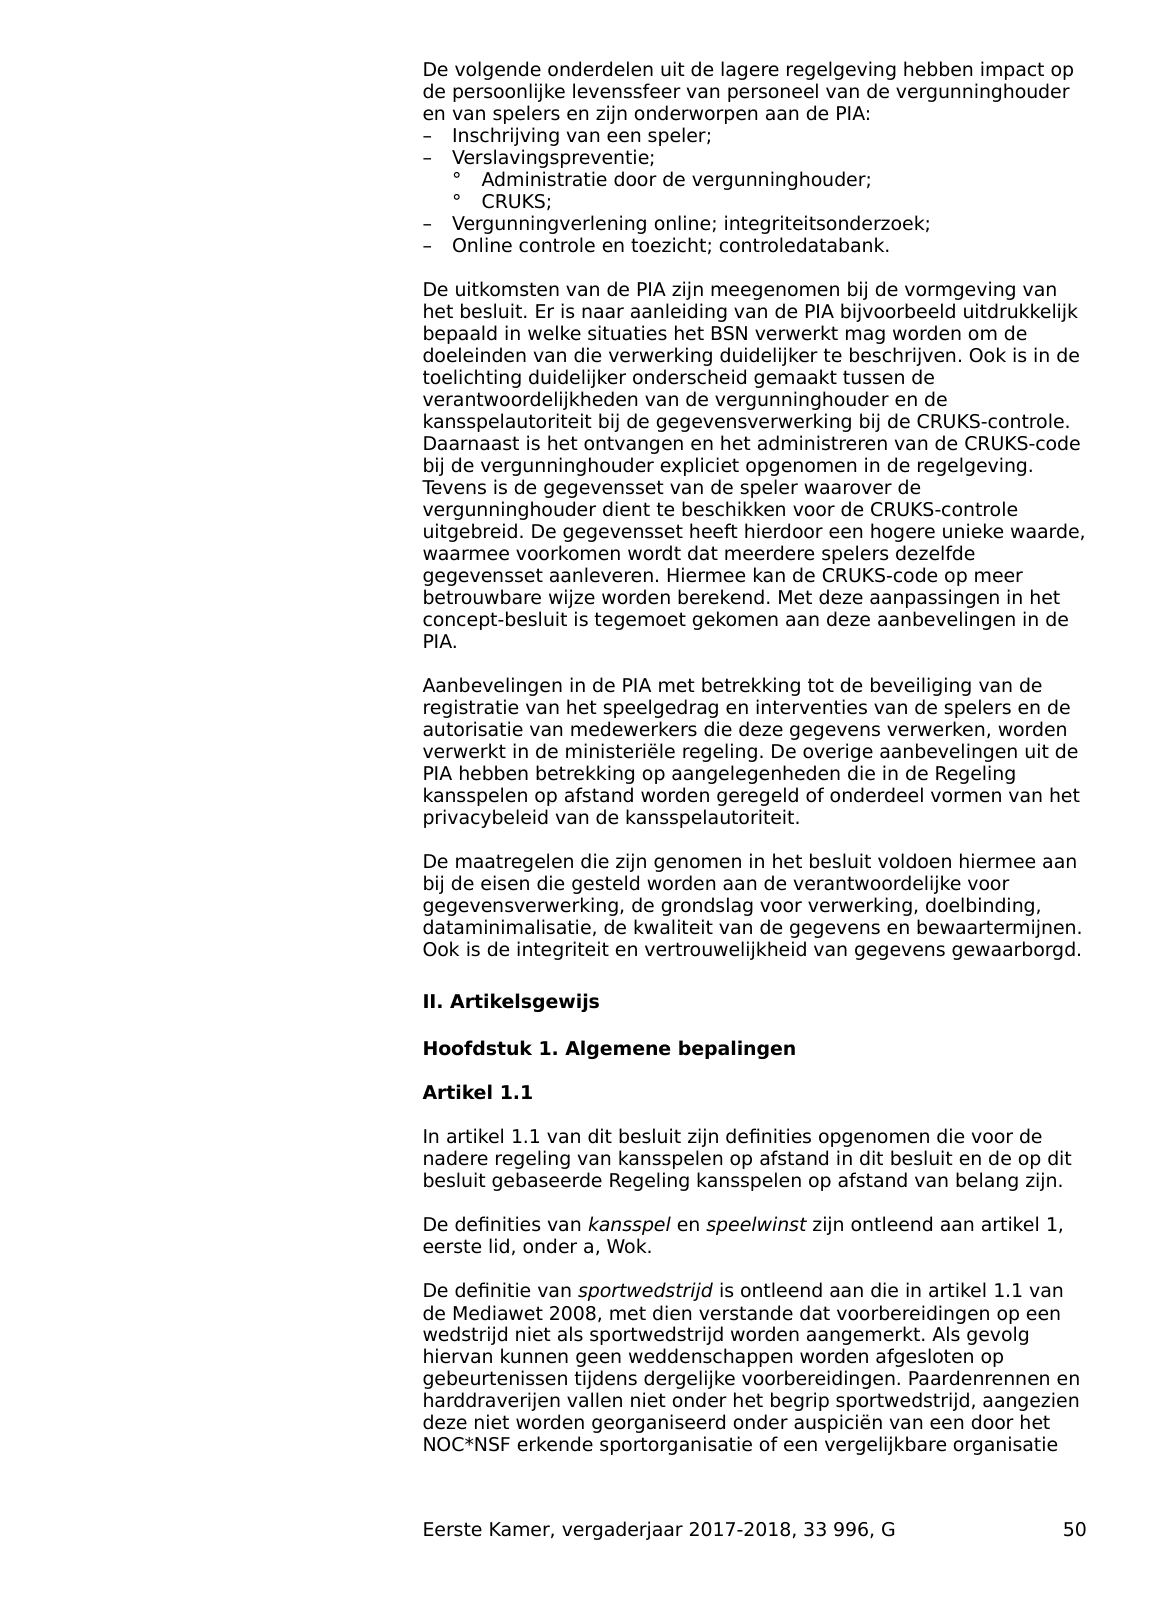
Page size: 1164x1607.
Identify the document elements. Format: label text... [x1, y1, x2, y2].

text – Inschrijving van een speler; [422, 125, 1087, 147]
subtitle Artikel 1.1 [422, 1082, 1087, 1104]
text De maatregelen die zijn genomen in het besluit voldoen hiermee aan bij de eisen die gesteld worden aan de verantwoordelijke voor gegevensverwerking, de grondslag voor verwerking, doelbinding, dataminimalisatie, de kwaliteit van de gegevens en bewaartermijnen. Ook is de integriteit en vertrouwelijkheid van gegevens gewaarborgd. [422, 851, 1087, 961]
subtitle II. Artikelsgewijs [422, 991, 1087, 1013]
text – Verslavingspreventie; [422, 147, 1087, 169]
text – Online controle en toezicht; controledatabank. [422, 235, 1087, 257]
text De volgende onderdelen uit de lagere regelgeving hebben impact op de persoonlijke levenssfeer van personeel van de vergunninghouder en van spelers en zijn onderworpen aan de PIA: [422, 59, 1087, 125]
text De definitie van sportwedstrijd is ontleend aan die in artikel 1.1 van de Mediawet 2008, met dien verstande dat voorbereidingen op een wedstrijd niet als sportwedstrijd worden aangemerkt. Als gevolg hiervan kunnen geen weddenschappen worden afgesloten op gebeurtenissen tijdens dergelijke voorbereidingen. Paardenrennen en harddraverijen vallen niet onder het begrip sportwedstrijd, aangezien deze niet worden georganiseerd onder auspiciën van een door het NOC*NSF erkende sportorganisatie of een vergelijkbare organisatie [422, 1280, 1087, 1456]
text De definities van kansspel en speelwinst zijn ontleend aan artikel 1, eerste lid, onder a, Wok. [422, 1214, 1087, 1258]
text ° Administratie door de vergunninghouder; [452, 169, 1087, 191]
text ° CRUKS; [452, 191, 1087, 213]
text – Vergunningverlening online; integriteitsonderzoek; [422, 213, 1087, 235]
subtitle Hoofdstuk 1. Algemene bepalingen [422, 1038, 1087, 1060]
text Aanbevelingen in de PIA met betrekking tot de beveiliging van de registratie van het speelgedrag en interventies van de spelers en de autorisatie van medewerkers die deze gegevens verwerken, worden verwerkt in de ministeriële regeling. De overige aanbevelingen uit de PIA hebben betrekking op aangelegenheden die in de Regeling kansspelen op afstand worden geregeld of onderdeel vormen van het privacybeleid van de kansspelautoriteit. [422, 675, 1087, 829]
text In artikel 1.1 van dit besluit zijn definities opgenomen die voor de nadere regeling van kansspelen op afstand in dit besluit en de op dit besluit gebaseerde Regeling kansspelen op afstand van belang zijn. [422, 1126, 1087, 1192]
text De uitkomsten van de PIA zijn meegenomen bij de vormgeving van het besluit. Er is naar aanleiding van de PIA bijvoorbeeld uitdrukkelijk bepaald in welke situaties het BSN verwerkt mag worden om de doeleinden van die verwerking duidelijker te beschrijven. Ook is in de toelichting duidelijker onderscheid gemaakt tussen de verantwoordelijkheden van de vergunninghouder en de kansspelautoriteit bij de gegevensverwerking bij de CRUKS-controle. Daarnaast is het ontvangen en het administreren van de CRUKS-code bij de vergunninghouder expliciet opgenomen in de regelgeving. Tevens is de gegevensset van de speler waarover de vergunninghouder dient te beschikken voor de CRUKS-controle uitgebreid. De gegevensset heeft hierdoor een hogere unieke waarde, waarmee voorkomen wordt dat meerdere spelers dezelfde gegevensset aanleveren. Hiermee kan de CRUKS-code op meer betrouwbare wijze worden berekend. Met deze aanpassingen in het concept-besluit is tegemoet gekomen aan deze aanbevelingen in de PIA. [422, 279, 1087, 653]
